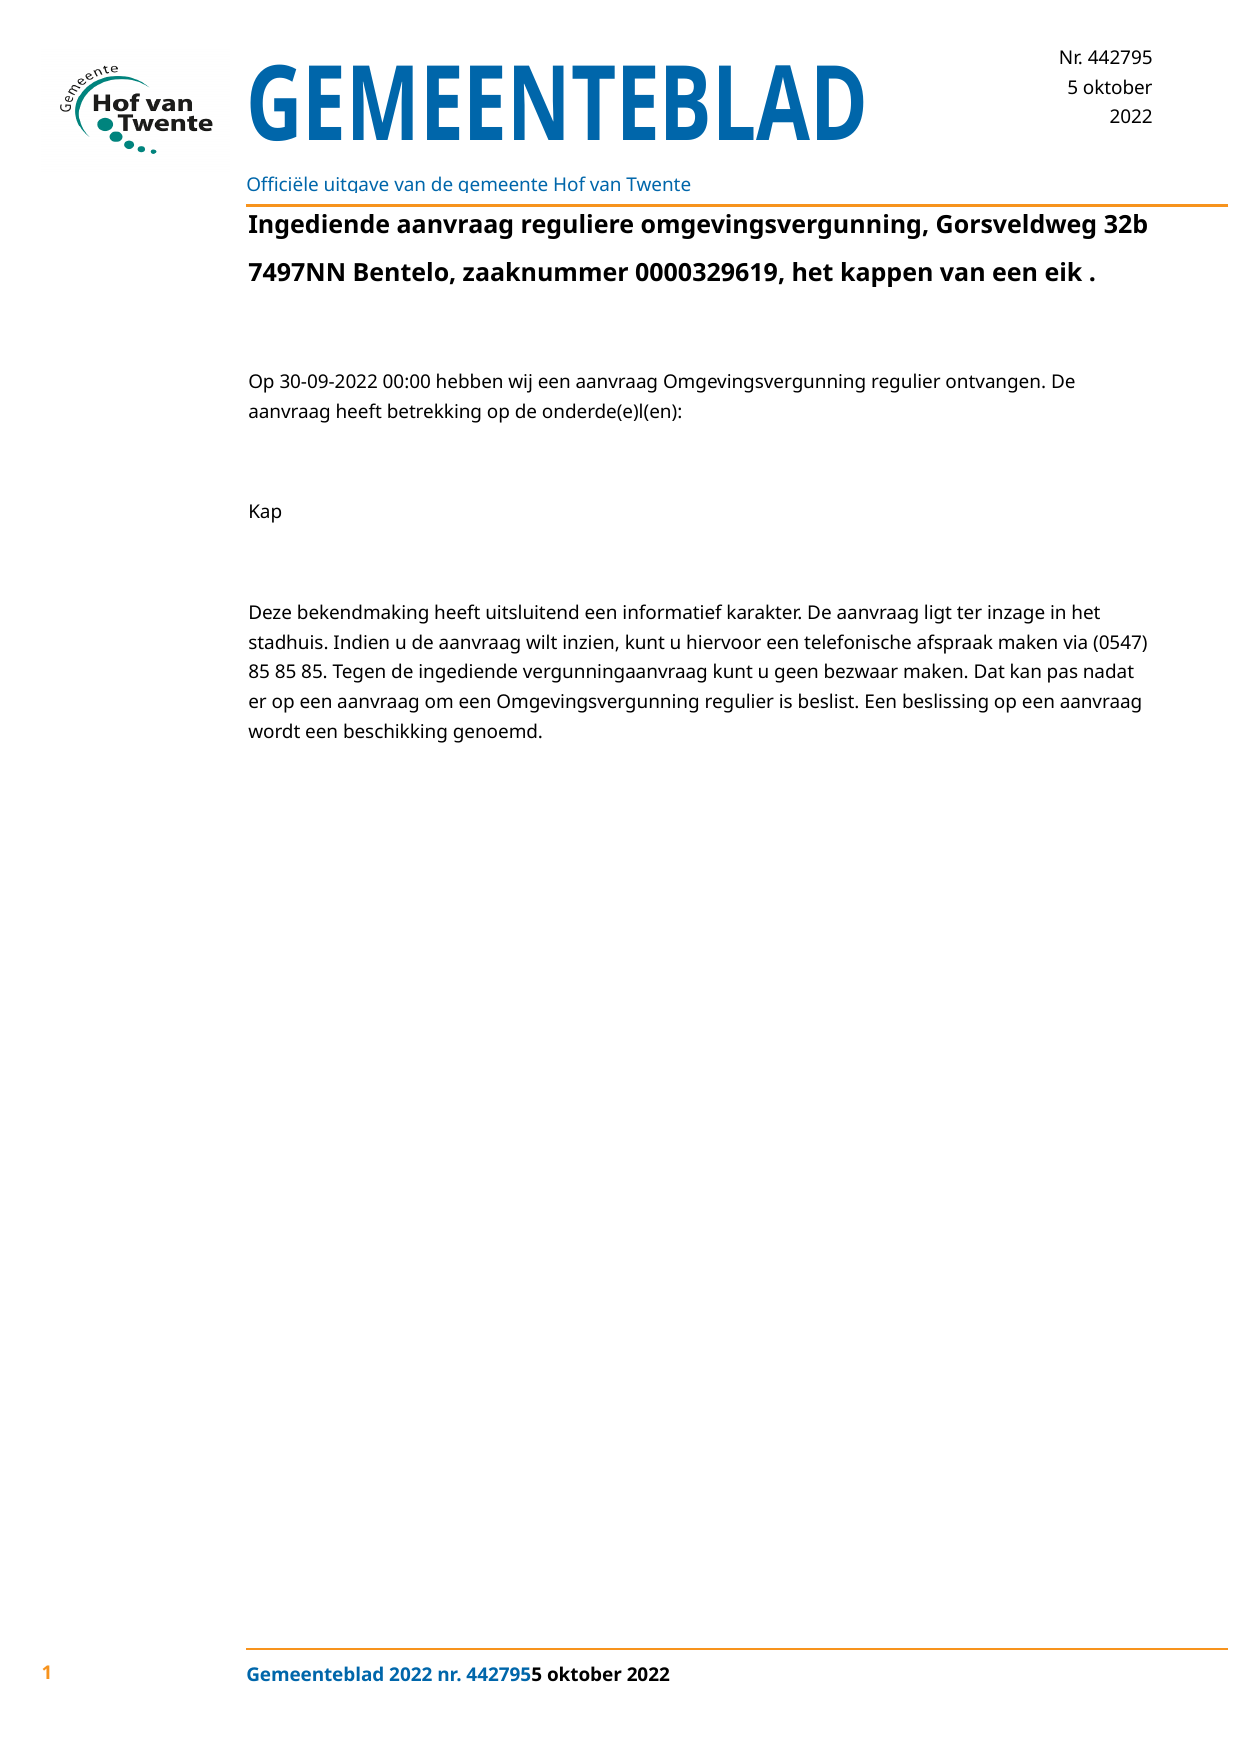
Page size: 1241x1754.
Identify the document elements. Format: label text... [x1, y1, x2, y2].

text Kap [248, 499, 1152, 524]
text Op 30-09-2022 00:00 hebben wij een aanvraag Omgevingsvergunning regulier ontvangen. De aanvraag heeft betrekking op de onderde(e)l(en): [248, 368, 1152, 424]
picture [41, 47, 231, 172]
text Ingediende aanvraag reguliere omgevingsvergunning, Gorsveldweg 32b 7497NN Bentelo, zaaknummer 0000329619, het kappen van een eik . [248, 207, 1152, 288]
text Deze bekendmaking heeft uitsluitend een informatief karakter. De aanvraag ligt ter inzage in het stadhuis. Indien u de aanvraag wilt inzien, kunt u hiervoor een telefonische afspraak maken via (0547) 85 85 85. Tegen de ingediende vergunningaanvraag kunt u geen bezwaar maken. Dat kan pas nadat er op een aanvraag om een Omgevingsvergunning regulier is beslist. Een beslissing op een aanvraag wordt een beschikking genoemd. [248, 599, 1152, 744]
